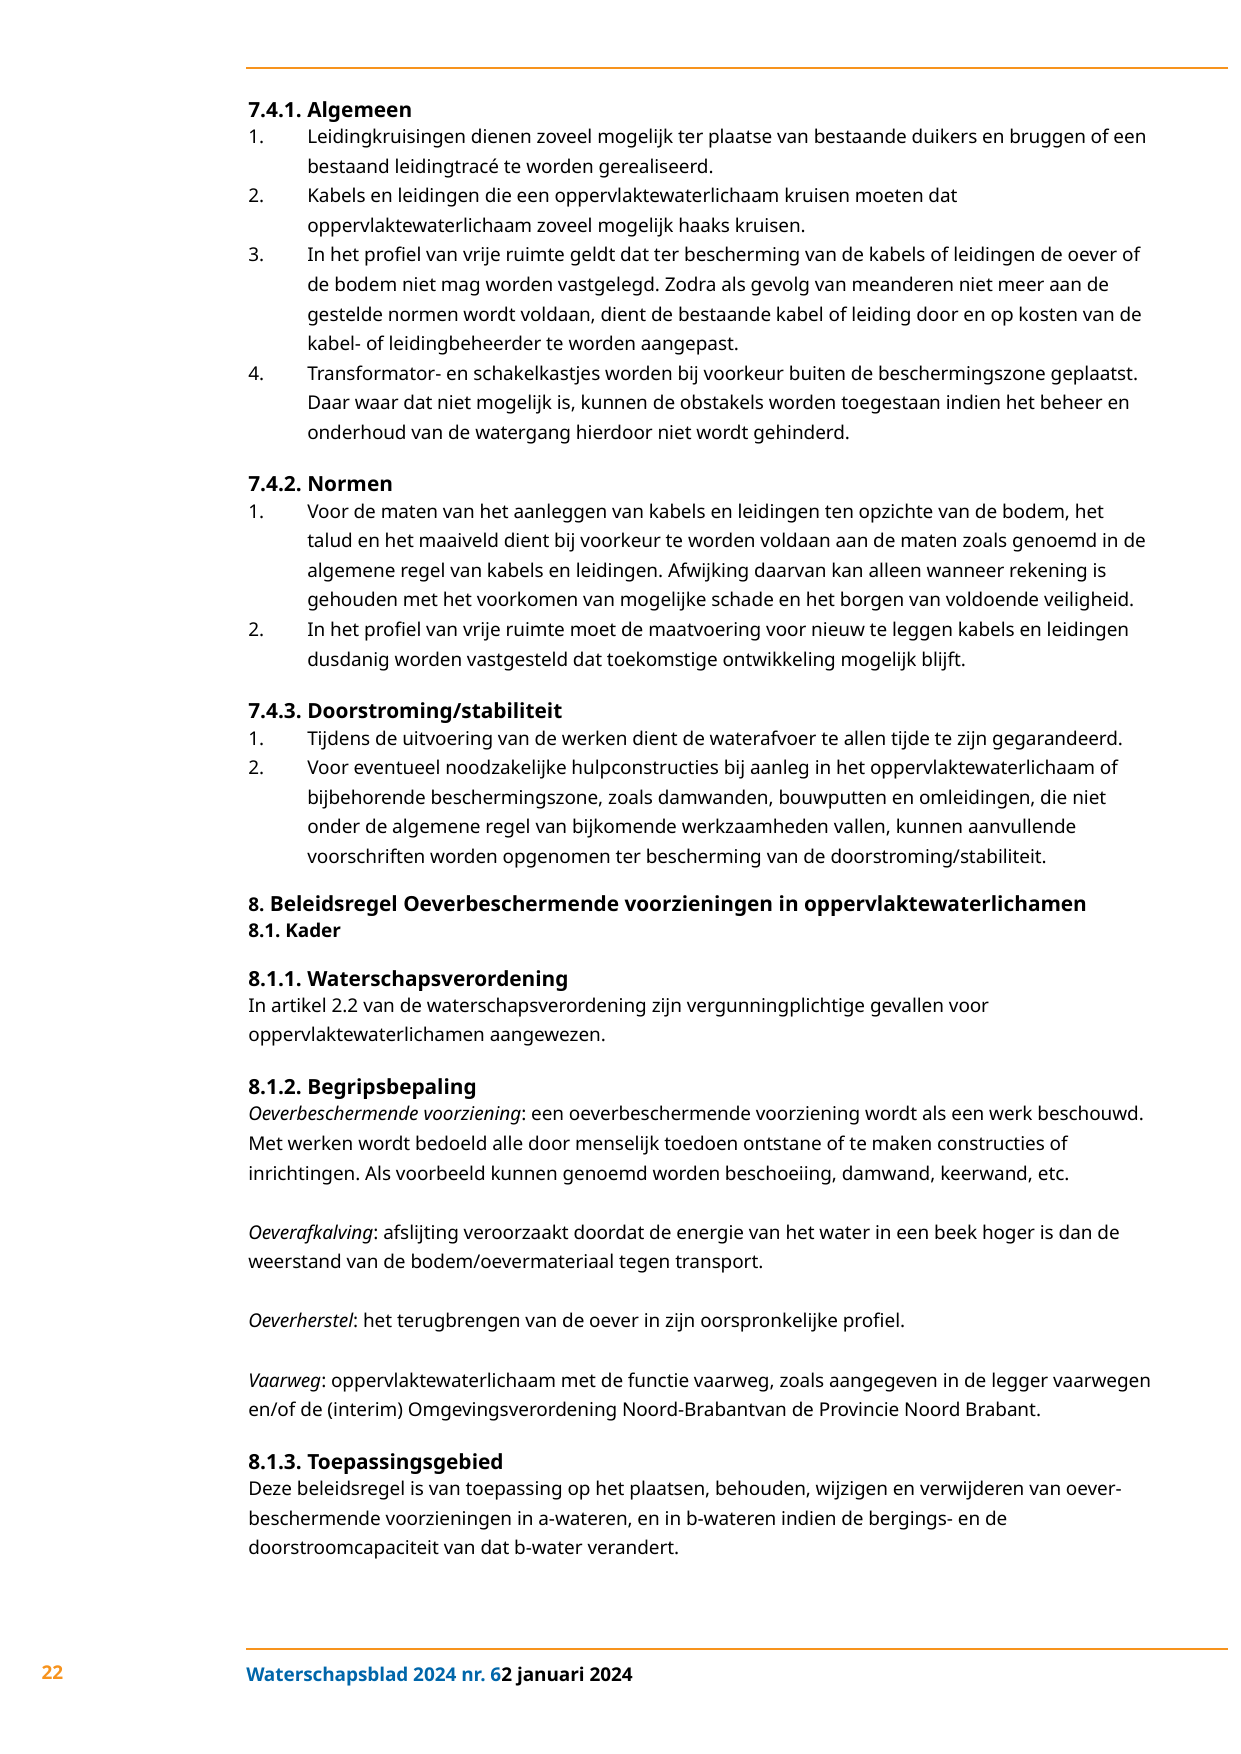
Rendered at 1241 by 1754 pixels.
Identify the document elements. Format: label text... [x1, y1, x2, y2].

list Voor de maten van het aanleggen van kabels en leidingen ten opzichte van de bodem, het talud en het maaiveld dient bij voorkeur te worden voldaan aan de maten zoals genoemd in de algemene regel van kabels en leidingen. Afwijking daarvan kan alleen wanneer rekening is gehouden met het voorkomen van mogelijke schade en het borgen van voldoende veiligheid. [248, 498, 1152, 612]
text 7.4.3. Doorstroming/stabiliteit [248, 696, 1152, 725]
text 8.1. Kader [248, 917, 1152, 943]
list Tijdens de uitvoering van de werken dient de waterafvoer te allen tijde te zijn gegarandeerd. [248, 725, 1152, 750]
text 8.1.2. Begripsbepaling [248, 1072, 1152, 1101]
list In het profiel van vrije ruimte moet de maatvoering voor nieuw te leggen kabels en leidingen dusdanig worden vastgesteld dat toekomstige ontwikkeling mogelijk blijft. [248, 616, 1152, 672]
text In artikel 2.2 van de waterschapsverordening zijn vergunningplichtige gevallen voor oppervlaktewaterlichamen aangewezen. [248, 992, 1152, 1047]
text Oeverafkalving: afslijting veroorzaakt doordat de energie van het water in een beek hoger is dan de weerstand van de bodem/oevermateriaal tegen transport. [248, 1219, 1152, 1274]
text Oeverherstel: het terugbrengen van de oever in zijn oorspronkelijke profiel. [248, 1308, 1152, 1333]
text 7.4.1. Algemeen [248, 95, 1152, 123]
list Kabels en leidingen die een oppervlaktewaterlichaam kruisen moeten dat oppervlaktewaterlichaam zoveel mogelijk haaks kruisen. [248, 182, 1152, 238]
text Vaarweg: oppervlaktewaterlichaam met de functie vaarweg, zoals aangegeven in de legger vaarwegen en/of de (interim) Omgevingsverordening Noord-Brabantvan de Provincie Noord Brabant. [248, 1367, 1152, 1422]
picture [41, 47, 231, 172]
list Transformator- en schakelkastjes worden bij voorkeur buiten de beschermingszone geplaatst. Daar waar dat niet mogelijk is, kunnen de obstakels worden toegestaan indien het beheer en onderhoud van de watergang hierdoor niet wordt gehinderd. [248, 360, 1152, 445]
text 8. Beleidsregel Oeverbeschermende voorzieningen in oppervlaktewaterlichamen [248, 889, 1152, 917]
list Leidingkruisingen dienen zoveel mogelijk ter plaatse van bestaande duikers en bruggen of een bestaand leidingtracé te worden gerealiseerd. [248, 123, 1152, 178]
list In het profiel van vrije ruimte geldt dat ter bescherming van de kabels of leidingen de oever of de bodem niet mag worden vastgelegd. Zodra als gevolg van meanderen niet meer aan de gestelde normen wordt voldaan, dient de bestaande kabel of leiding door en op kosten van de kabel- of leidingbeheerder te worden aangepast. [248, 242, 1152, 356]
text Oeverbeschermende voorziening: een oeverbeschermende voorziening wordt als een werk beschouwd. Met werken wordt bedoeld alle door menselijk toedoen ontstane of te maken constructies of inrichtingen. Als voorbeeld kunnen genoemd worden beschoeiing, damwand, keerwand, etc. [248, 1101, 1152, 1185]
text 8.1.1. Waterschapsverordening [248, 964, 1152, 992]
text Deze beleidsregel is van toepassing op het plaatsen, behouden, wijzigen en verwijderen van oever-beschermende voorzieningen in a-wateren, en in b-wateren indien de bergings- en de doorstroomcapaciteit van dat b-water verandert. [248, 1475, 1152, 1560]
text 8.1.3. Toepassingsgebied [248, 1447, 1152, 1475]
text 7.4.2. Normen [248, 469, 1152, 498]
list Voor eventueel noodzakelijke hulpconstructies bij aanleg in het oppervlaktewaterlichaam of bijbehorende beschermingszone, zoals damwanden, bouwputten en omleidingen, die niet onder de algemene regel van bijkomende werkzaamheden vallen, kunnen aanvullende voorschriften worden opgenomen ter bescherming van de doorstroming/stabiliteit. [248, 754, 1152, 869]
